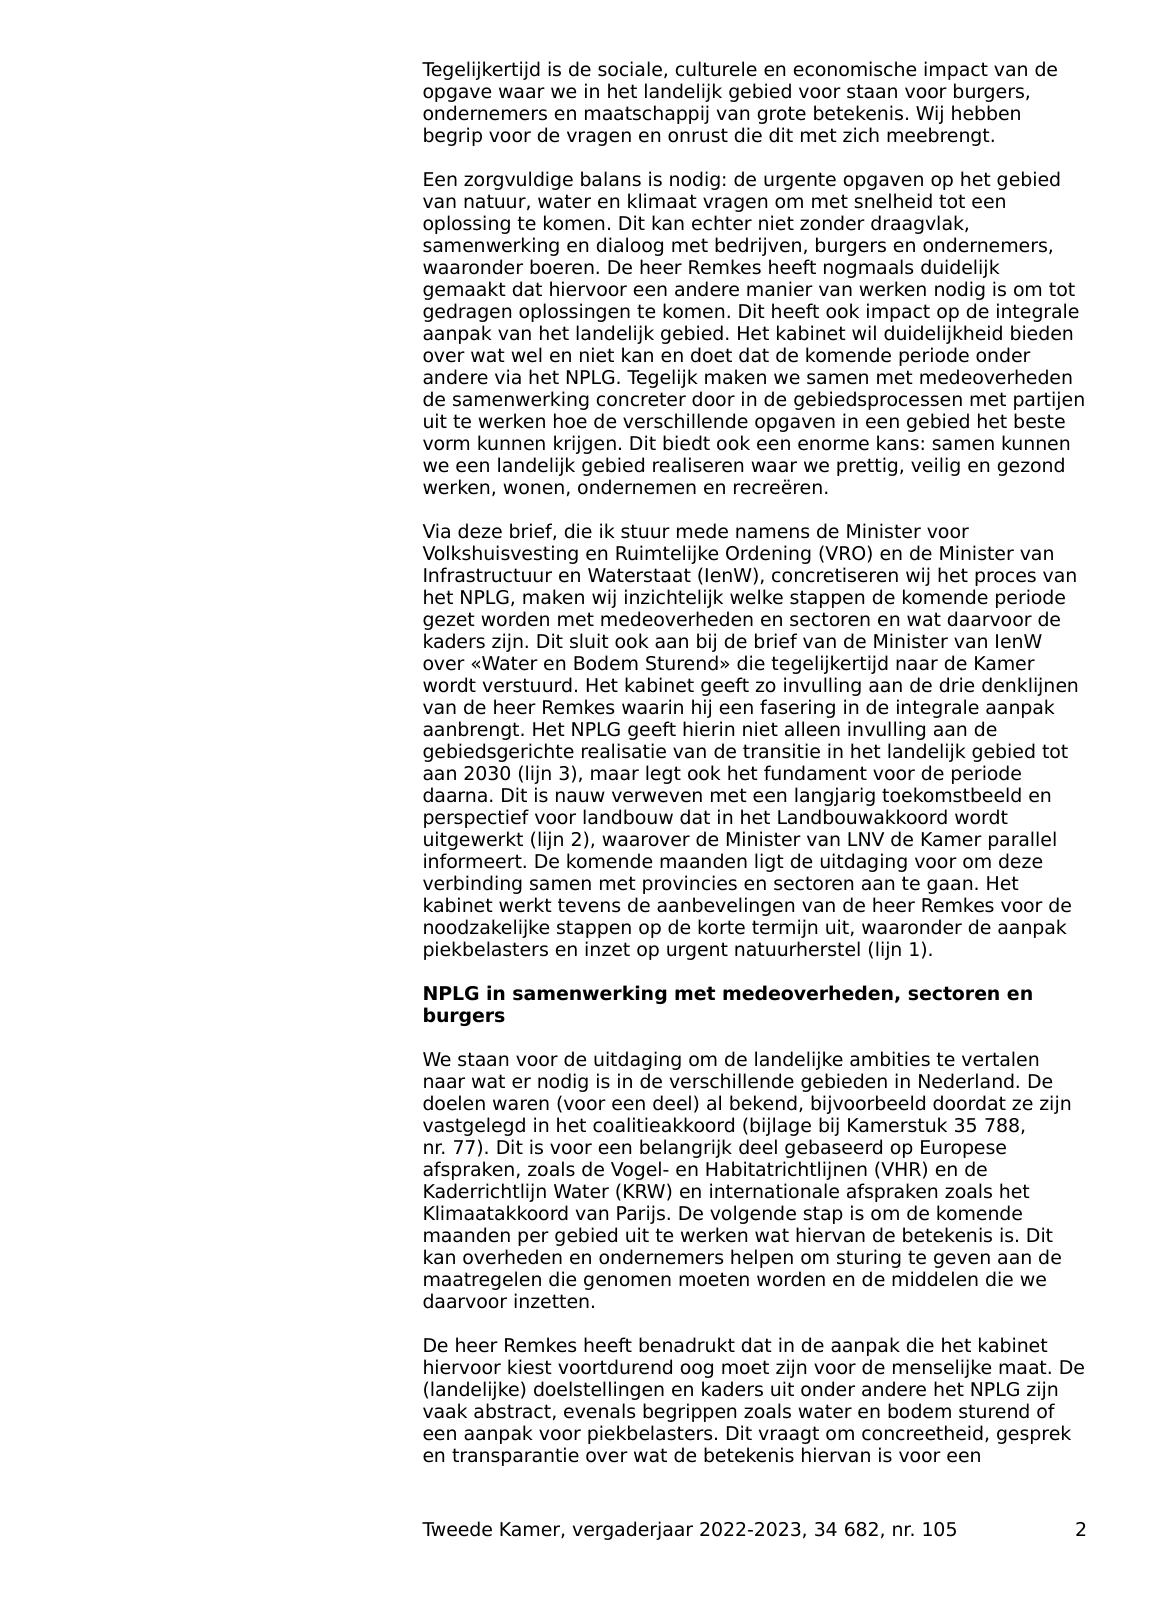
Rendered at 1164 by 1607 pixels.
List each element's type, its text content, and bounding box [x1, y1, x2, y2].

text Een zorgvuldige balans is nodig: de urgente opgaven op het gebied van natuur, water en klimaat vragen om met snelheid tot een oplossing te komen. Dit kan echter niet zonder draagvlak, samenwerking en dialoog met bedrijven, burgers en ondernemers, waaronder boeren. De heer Remkes heeft nogmaals duidelijk gemaakt dat hiervoor een andere manier van werken nodig is om tot gedragen oplossingen te komen. Dit heeft ook impact op de integrale aanpak van het landelijk gebied. Het kabinet wil duidelijkheid bieden over wat wel en niet kan en doet dat de komende periode onder andere via het NPLG. Tegelijk maken we samen met medeoverheden de samenwerking concreter door in de gebiedsprocessen met partijen uit te werken hoe de verschillende opgaven in een gebied het beste vorm kunnen krijgen. Dit biedt ook een enorme kans: samen kunnen we een landelijk gebied realiseren waar we prettig, veilig en gezond werken, wonen, ondernemen en recreëren. [422, 169, 1087, 499]
text Tegelijkertijd is de sociale, culturele en economische impact van de opgave waar we in het landelijk gebied voor staan voor burgers, ondernemers en maatschappij van grote betekenis. Wij hebben begrip voor de vragen en onrust die dit met zich meebrengt. [422, 59, 1087, 147]
text De heer Remkes heeft benadrukt dat in de aanpak die het kabinet hiervoor kiest voortdurend oog moet zijn voor de menselijke maat. De (landelijke) doelstellingen en kaders uit onder andere het NPLG zijn vaak abstract, evenals begrippen zoals water en bodem sturend of een aanpak voor piekbelasters. Dit vraagt om concreetheid, gesprek en transparantie over wat de betekenis hiervan is voor een [422, 1335, 1087, 1467]
text Via deze brief, die ik stuur mede namens de Minister voor Volkshuisvesting en Ruimtelijke Ordening (VRO) en de Minister van Infrastructuur en Waterstaat (IenW), concretiseren wij het proces van het NPLG, maken wij inzichtelijk welke stappen de komende periode gezet worden met medeoverheden en sectoren en wat daarvoor de kaders zijn. Dit sluit ook aan bij de brief van de Minister van IenW over «Water en Bodem Sturend» die tegelijkertijd naar de Kamer wordt verstuurd. Het kabinet geeft zo invulling aan de drie denklijnen van de heer Remkes waarin hij een fasering in de integrale aanpak aanbrengt. Het NPLG geeft hierin niet alleen invulling aan de gebiedsgerichte realisatie van de transitie in het landelijk gebied tot aan 2030 (lijn 3), maar legt ook het fundament voor de periode daarna. Dit is nauw verweven met een langjarig toekomstbeeld en perspectief voor landbouw dat in het Landbouwakkoord wordt uitgewerkt (lijn 2), waarover de Minister van LNV de Kamer parallel informeert. De komende maanden ligt de uitdaging voor om deze verbinding samen met provincies en sectoren aan te gaan. Het kabinet werkt tevens de aanbevelingen van de heer Remkes voor de noodzakelijke stappen op de korte termijn uit, waaronder de aanpak piekbelasters en inzet op urgent natuurherstel (lijn 1). [422, 521, 1087, 961]
text We staan voor de uitdaging om de landelijke ambities te vertalen naar wat er nodig is in de verschillende gebieden in Nederland. De doelen waren (voor een deel) al bekend, bijvoorbeeld doordat ze zijn vastgelegd in het coalitieakkoord (bijlage bij Kamerstuk 35 788, nr. 77). Dit is voor een belangrijk deel gebaseerd op Europese afspraken, zoals de Vogel- en Habitatrichtlijnen (VHR) en de Kaderrichtlijn Water (KRW) en internationale afspraken zoals het Klimaatakkoord van Parijs. De volgende stap is om de komende maanden per gebied uit te werken wat hiervan de betekenis is. Dit kan overheden en ondernemers helpen om sturing te geven aan de maatregelen die genomen moeten worden en de middelen die we daarvoor inzetten. [422, 1049, 1087, 1313]
subtitle NPLG in samenwerking met medeoverheden, sectoren en burgers [422, 983, 1087, 1027]
